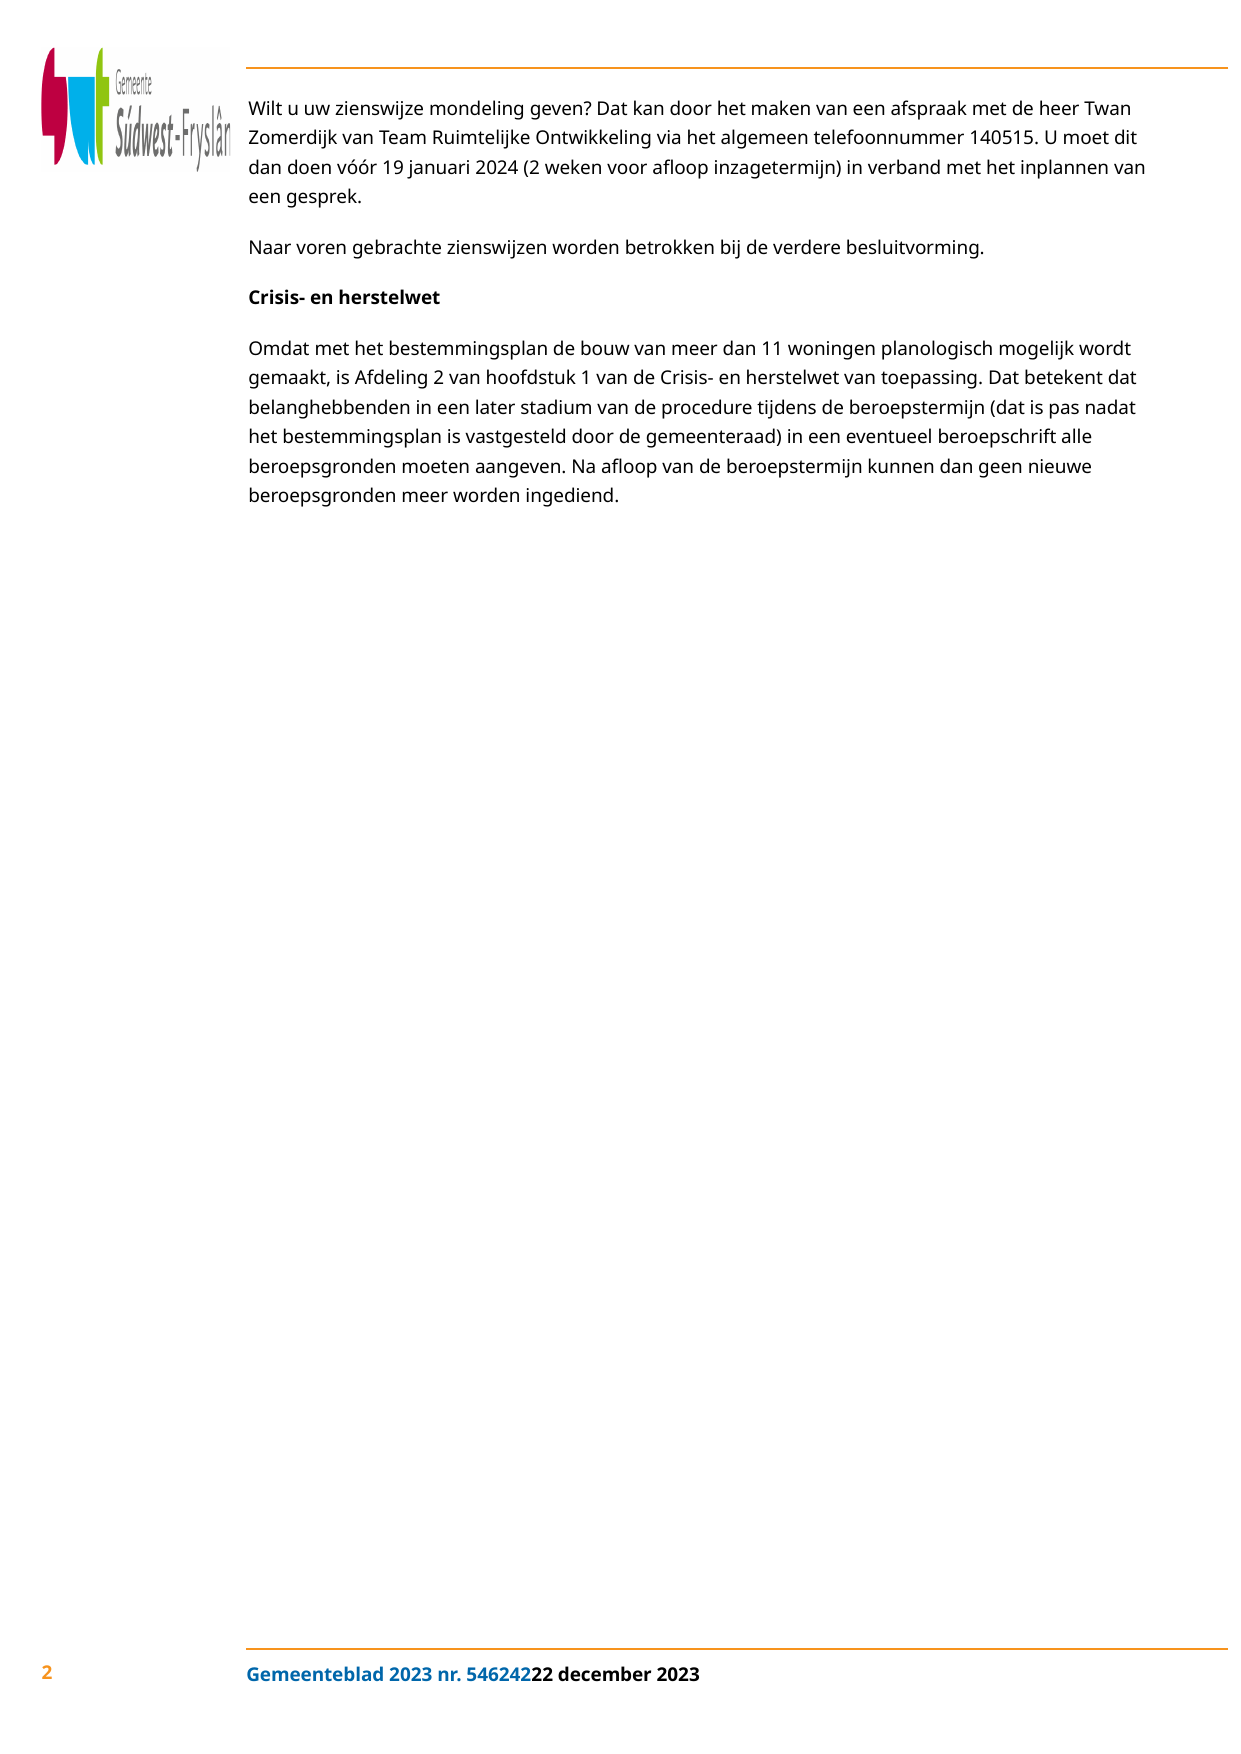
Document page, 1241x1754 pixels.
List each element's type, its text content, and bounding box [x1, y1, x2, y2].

picture [41, 47, 231, 172]
text Crisis- en herstelwet [248, 284, 1152, 310]
text Naar voren gebrachte zienswijzen worden betrokken bij de verdere besluitvorming. [248, 234, 1152, 260]
text Wilt u uw zienswijze mondeling geven? Dat kan door het maken van een afspraak met de heer Twan Zomerdijk van Team Ruimtelijke Ontwikkeling via het algemeen telefoonnummer 140515. U moet dit dan doen vóór 19 januari 2024 (2 weken voor afloop inzagetermijn) in verband met het inplannen van een gesprek. [248, 95, 1152, 209]
text Omdat met het bestemmingsplan de bouw van meer dan 11 woningen planologisch mogelijk wordt gemaakt, is Afdeling 2 van hoofdstuk 1 van de Crisis- en herstelwet van toepassing. Dat betekent dat belanghebbenden in een later stadium van de procedure tijdens de beroepstermijn (dat is pas nadat het bestemmingsplan is vastgesteld door de gemeenteraad) in een eventueel beroepschrift alle beroepsgronden moeten aangeven. Na afloop van de beroepstermijn kunnen dan geen nieuwe beroepsgronden meer worden ingediend. [248, 335, 1152, 508]
